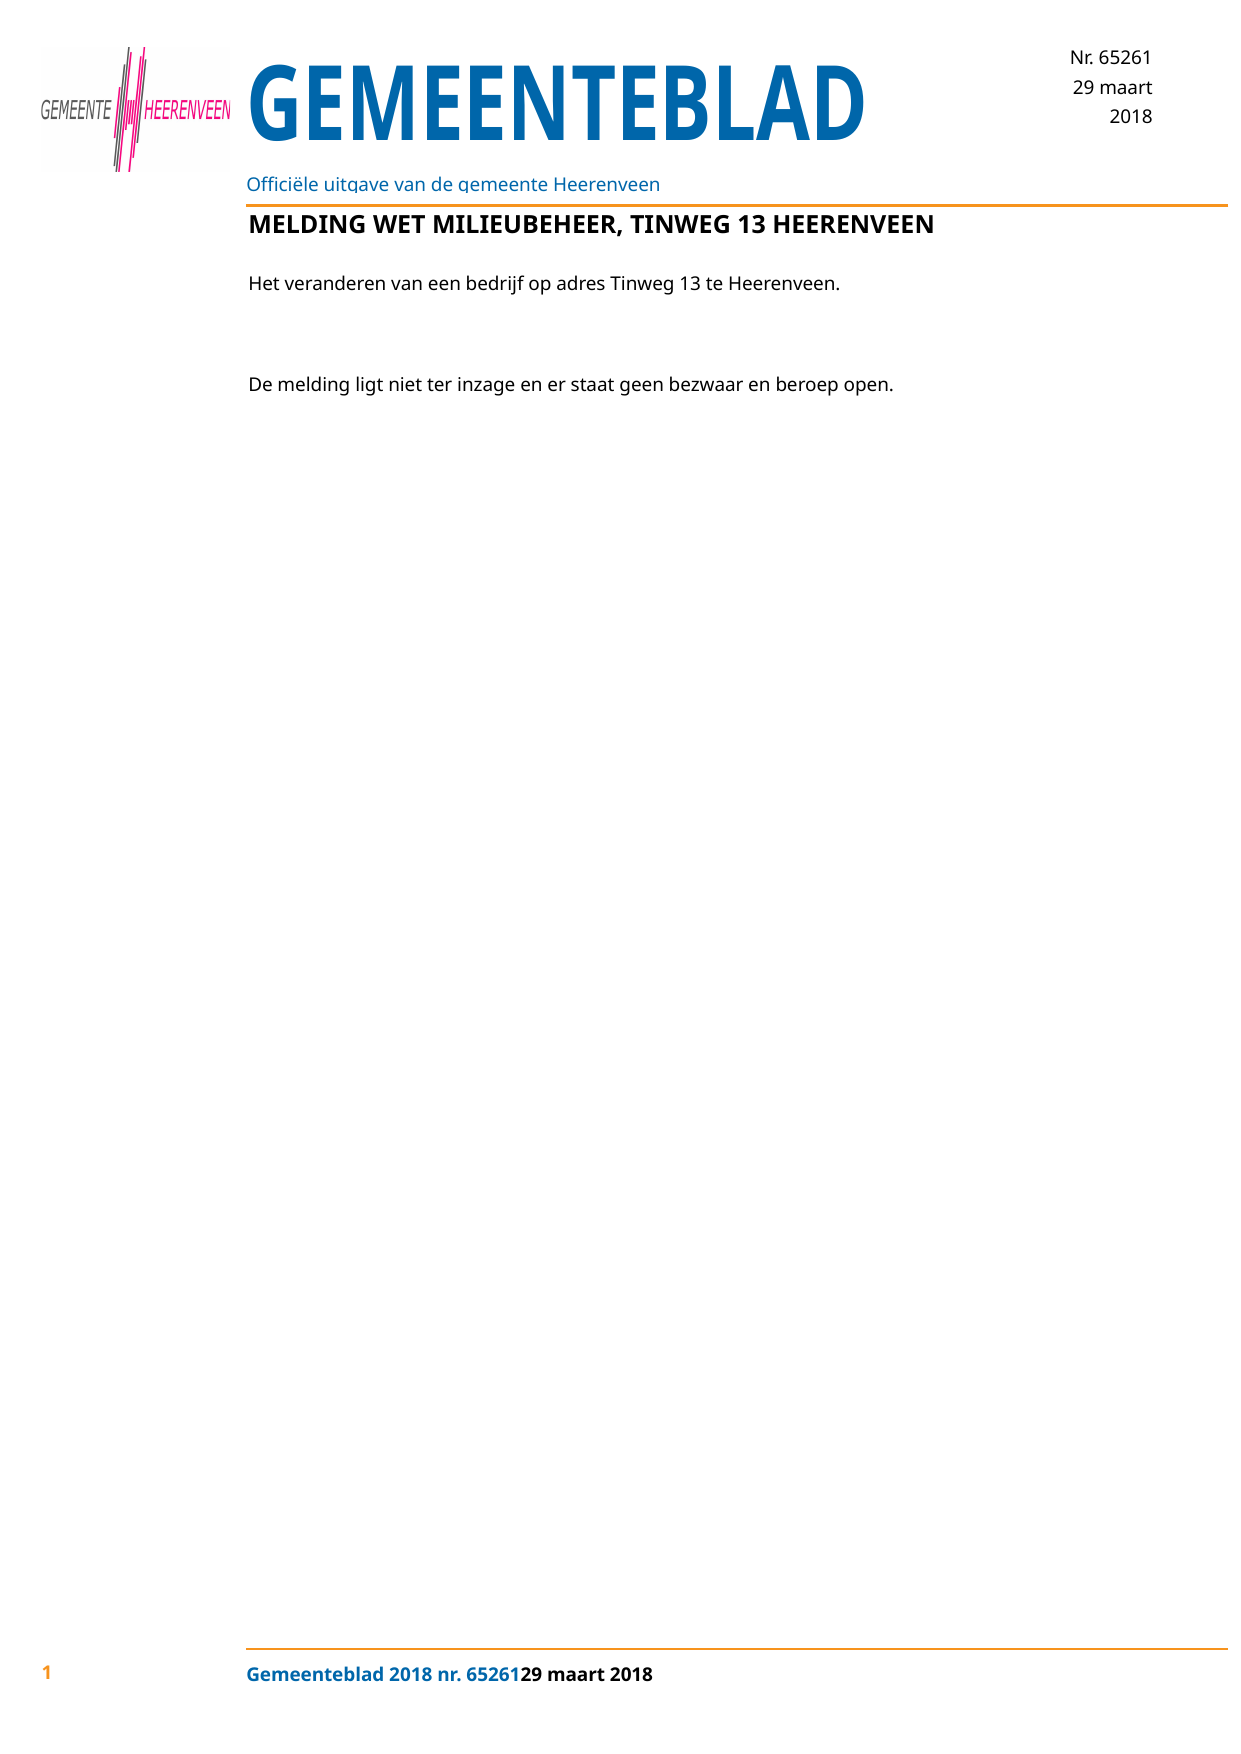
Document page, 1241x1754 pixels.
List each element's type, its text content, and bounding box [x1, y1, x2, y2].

text Het veranderen van een bedrijf op adres Tinweg 13 te Heerenveen. [248, 270, 1152, 296]
picture [41, 47, 231, 172]
text De melding ligt niet ter inzage en er staat geen bezwaar en beroep open. [248, 371, 1152, 397]
text MELDING WET MILIEUBEHEER, TINWEG 13 HEERENVEEN [248, 207, 1152, 241]
